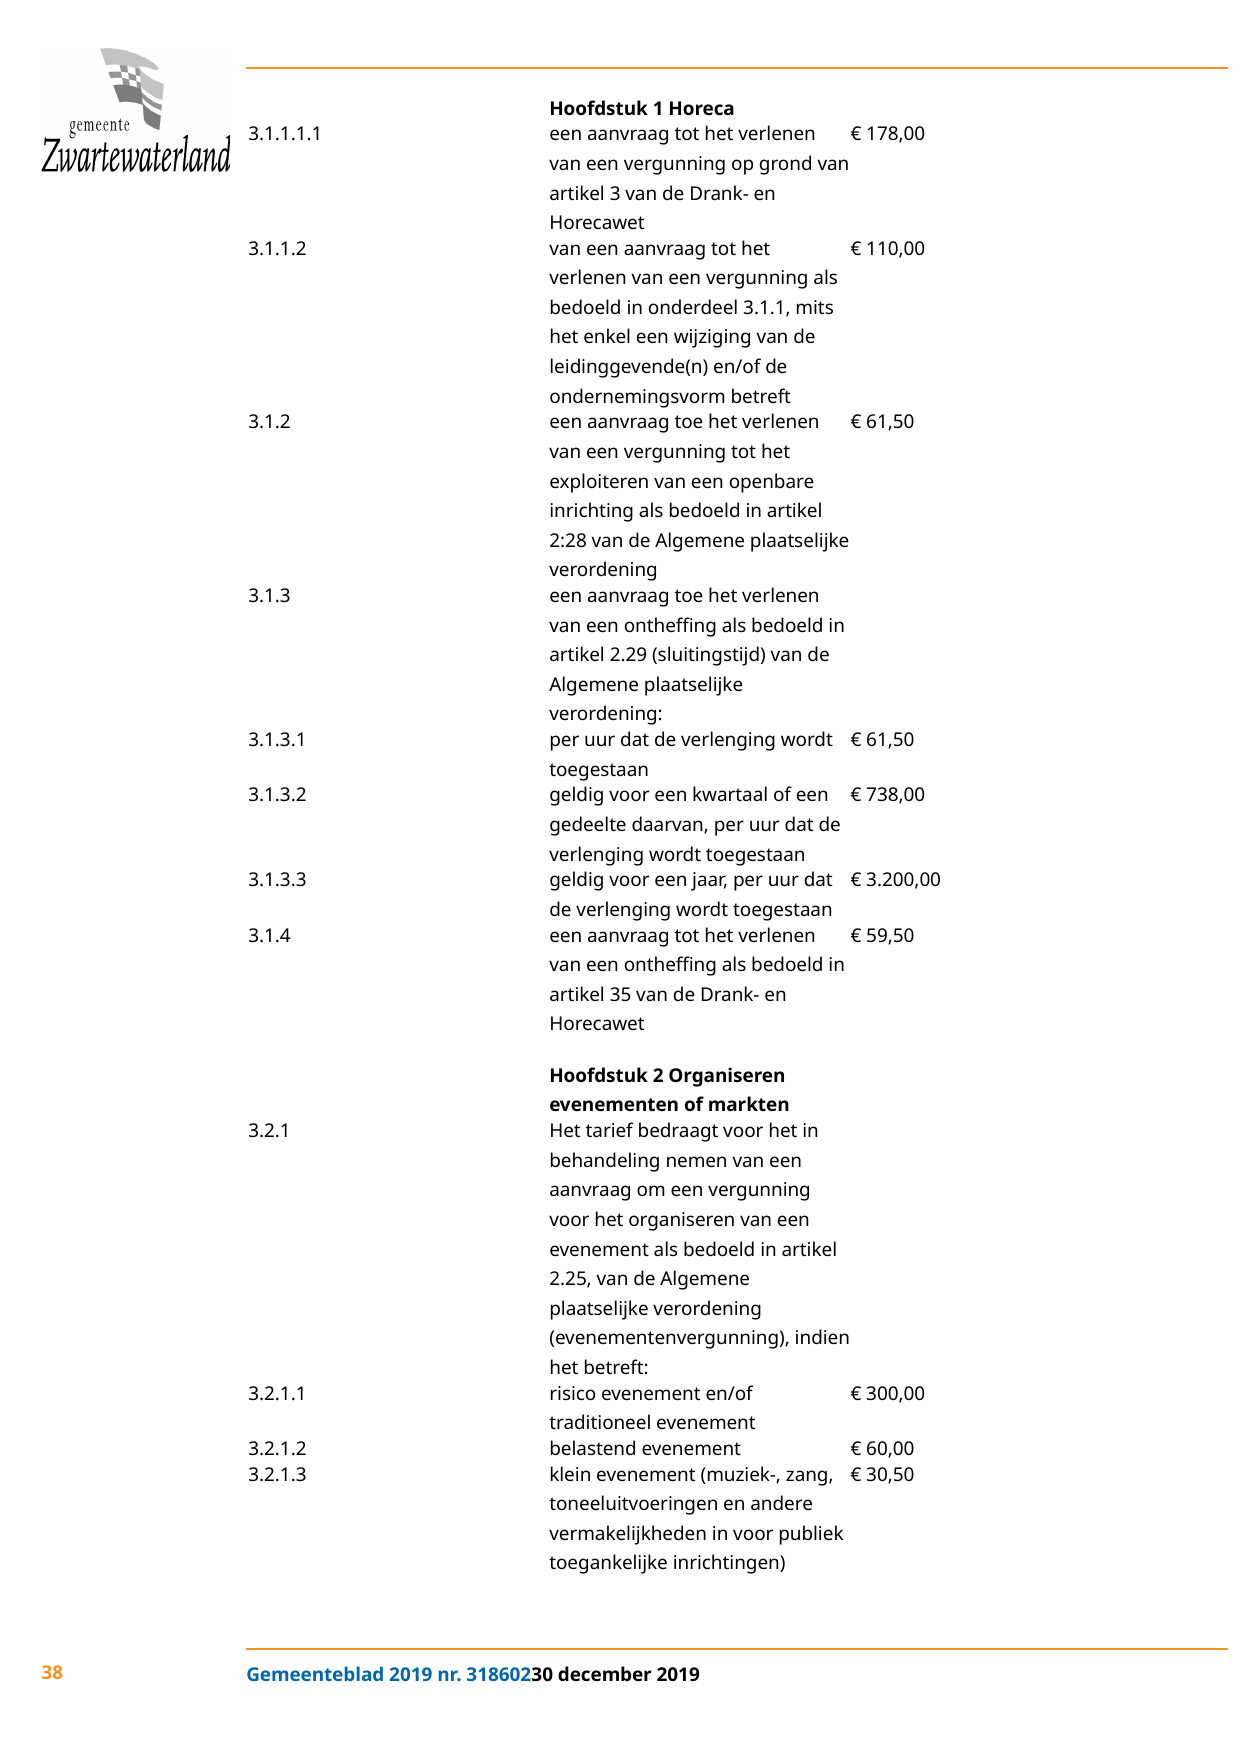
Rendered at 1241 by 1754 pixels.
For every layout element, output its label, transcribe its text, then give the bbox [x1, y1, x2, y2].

table_cell een aanvraag toe het verlenen van een ontheffing als bedoeld in artikel 2.29 (sluitingstijd) van de Algemene plaatselijke verordening: [549, 582, 850, 726]
table_cell risico evenement en/of traditioneel evenement [549, 1380, 850, 1435]
table_cell van een aanvraag tot het verlenen van een vergunning als bedoeld in onderdeel 3.1.1, mits het enkel een wijziging van de leidinggevende(n) en/of de ondernemingsvorm betreft [549, 235, 850, 409]
table_cell 3.1.1.2 [248, 235, 549, 409]
table_cell € 61,50 [850, 726, 1152, 782]
table_cell [248, 1062, 549, 1117]
table_cell per uur dat de verlenging wordt toegestaan [549, 726, 850, 782]
table_cell € 110,00 [850, 235, 1152, 409]
table_cell € 30,50 [850, 1461, 1152, 1575]
table_cell Hoofdstuk 2 Organiseren evenementen of markten [549, 1062, 850, 1117]
table_cell 3.2.1.1 [248, 1380, 549, 1435]
table_header [850, 95, 1152, 121]
table_header Hoofdstuk 1 Horeca [549, 95, 850, 121]
table_cell [248, 1575, 549, 1601]
table_cell een aanvraag tot het verlenen van een vergunning op grond van artikel 3 van de Drank- en Horecawet [549, 121, 850, 235]
table_cell € 59,50 [850, 922, 1152, 1036]
table_cell [850, 1062, 1152, 1117]
table_cell [850, 582, 1152, 726]
table_cell [850, 1036, 1152, 1062]
table_cell € 178,00 [850, 121, 1152, 235]
table_cell € 738,00 [850, 782, 1152, 867]
table_header [248, 95, 549, 121]
table_cell 3.2.1.2 [248, 1435, 549, 1461]
table_cell 3.1.3.2 [248, 782, 549, 867]
picture [41, 47, 231, 172]
table_cell klein evenement (muziek-, zang, toneeluitvoeringen en andere vermakelijkheden in voor publiek toegankelijke inrichtingen) [549, 1461, 850, 1575]
table_cell 3.1.3.3 [248, 867, 549, 922]
table_cell Het tarief bedraagt voor het in behandeling nemen van een aanvraag om een vergunning voor het organiseren van een evenement als bedoeld in artikel 2.25, van de Algemene plaatselijke verordening (evenementenvergunning), indien het betreft: [549, 1118, 850, 1380]
table_cell [248, 1036, 549, 1062]
table_cell 3.2.1 [248, 1118, 549, 1380]
table_cell 3.2.1.3 [248, 1461, 549, 1575]
table_cell € 61,50 [850, 409, 1152, 582]
table_cell 3.1.1.1.1 [248, 121, 549, 235]
table_cell [549, 1575, 850, 1601]
table_cell [850, 1118, 1152, 1380]
table_cell 3.1.3.1 [248, 726, 549, 782]
table_cell € 300,00 [850, 1380, 1152, 1435]
table_cell [549, 1036, 850, 1062]
table_cell [850, 1575, 1152, 1601]
table_cell 3.1.2 [248, 409, 549, 582]
table_cell geldig voor een jaar, per uur dat de verlenging wordt toegestaan [549, 867, 850, 922]
table_cell een aanvraag toe het verlenen van een vergunning tot het exploiteren van een openbare inrichting als bedoeld in artikel 2:28 van de Algemene plaatselijke verordening [549, 409, 850, 582]
table_cell € 60,00 [850, 1435, 1152, 1461]
table_cell 3.1.4 [248, 922, 549, 1036]
table_cell € 3.200,00 [850, 867, 1152, 922]
table_cell geldig voor een kwartaal of een gedeelte daarvan, per uur dat de verlenging wordt toegestaan [549, 782, 850, 867]
table_cell een aanvraag tot het verlenen van een ontheffing als bedoeld in artikel 35 van de Drank- en Horecawet [549, 922, 850, 1036]
table_cell belastend evenement [549, 1435, 850, 1461]
table_cell 3.1.3 [248, 582, 549, 726]
